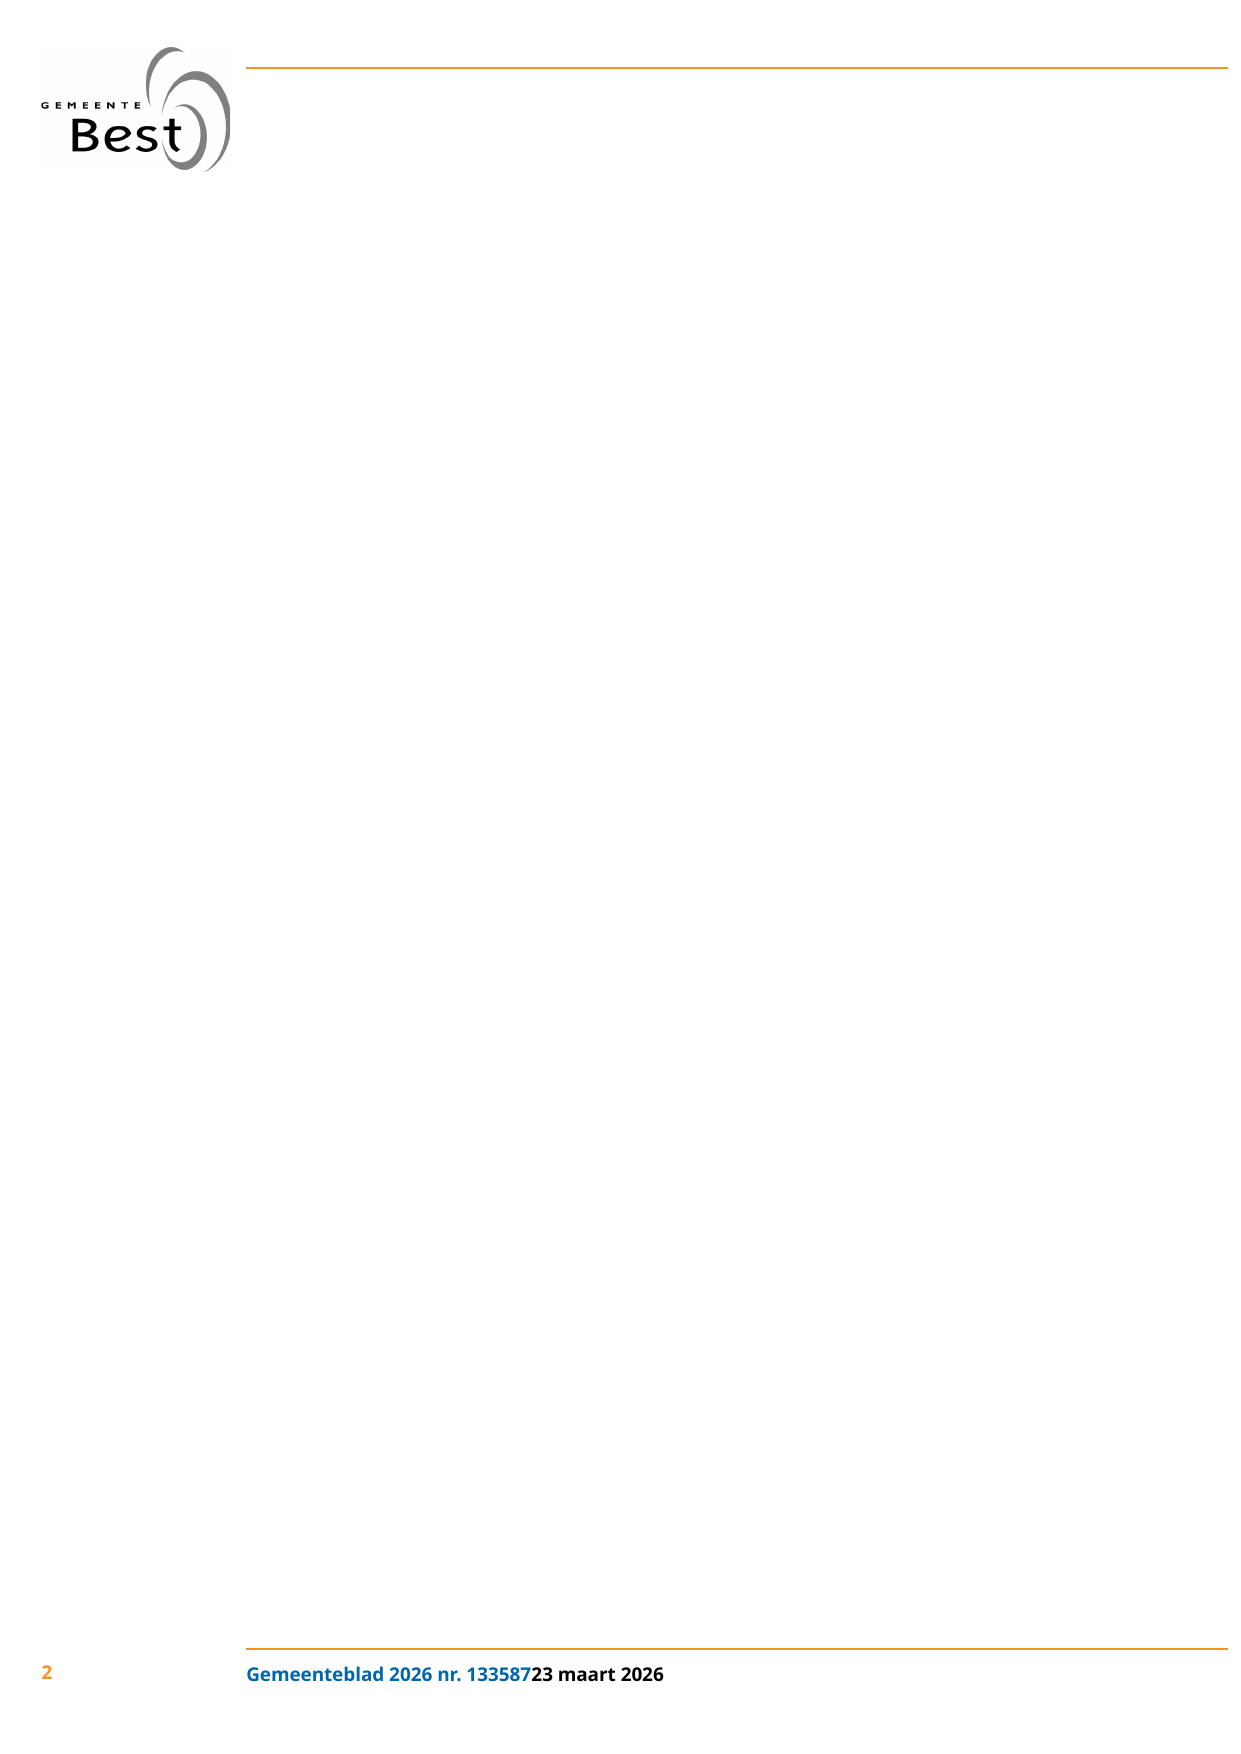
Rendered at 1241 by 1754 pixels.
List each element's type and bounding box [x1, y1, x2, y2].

picture [41, 47, 231, 172]
